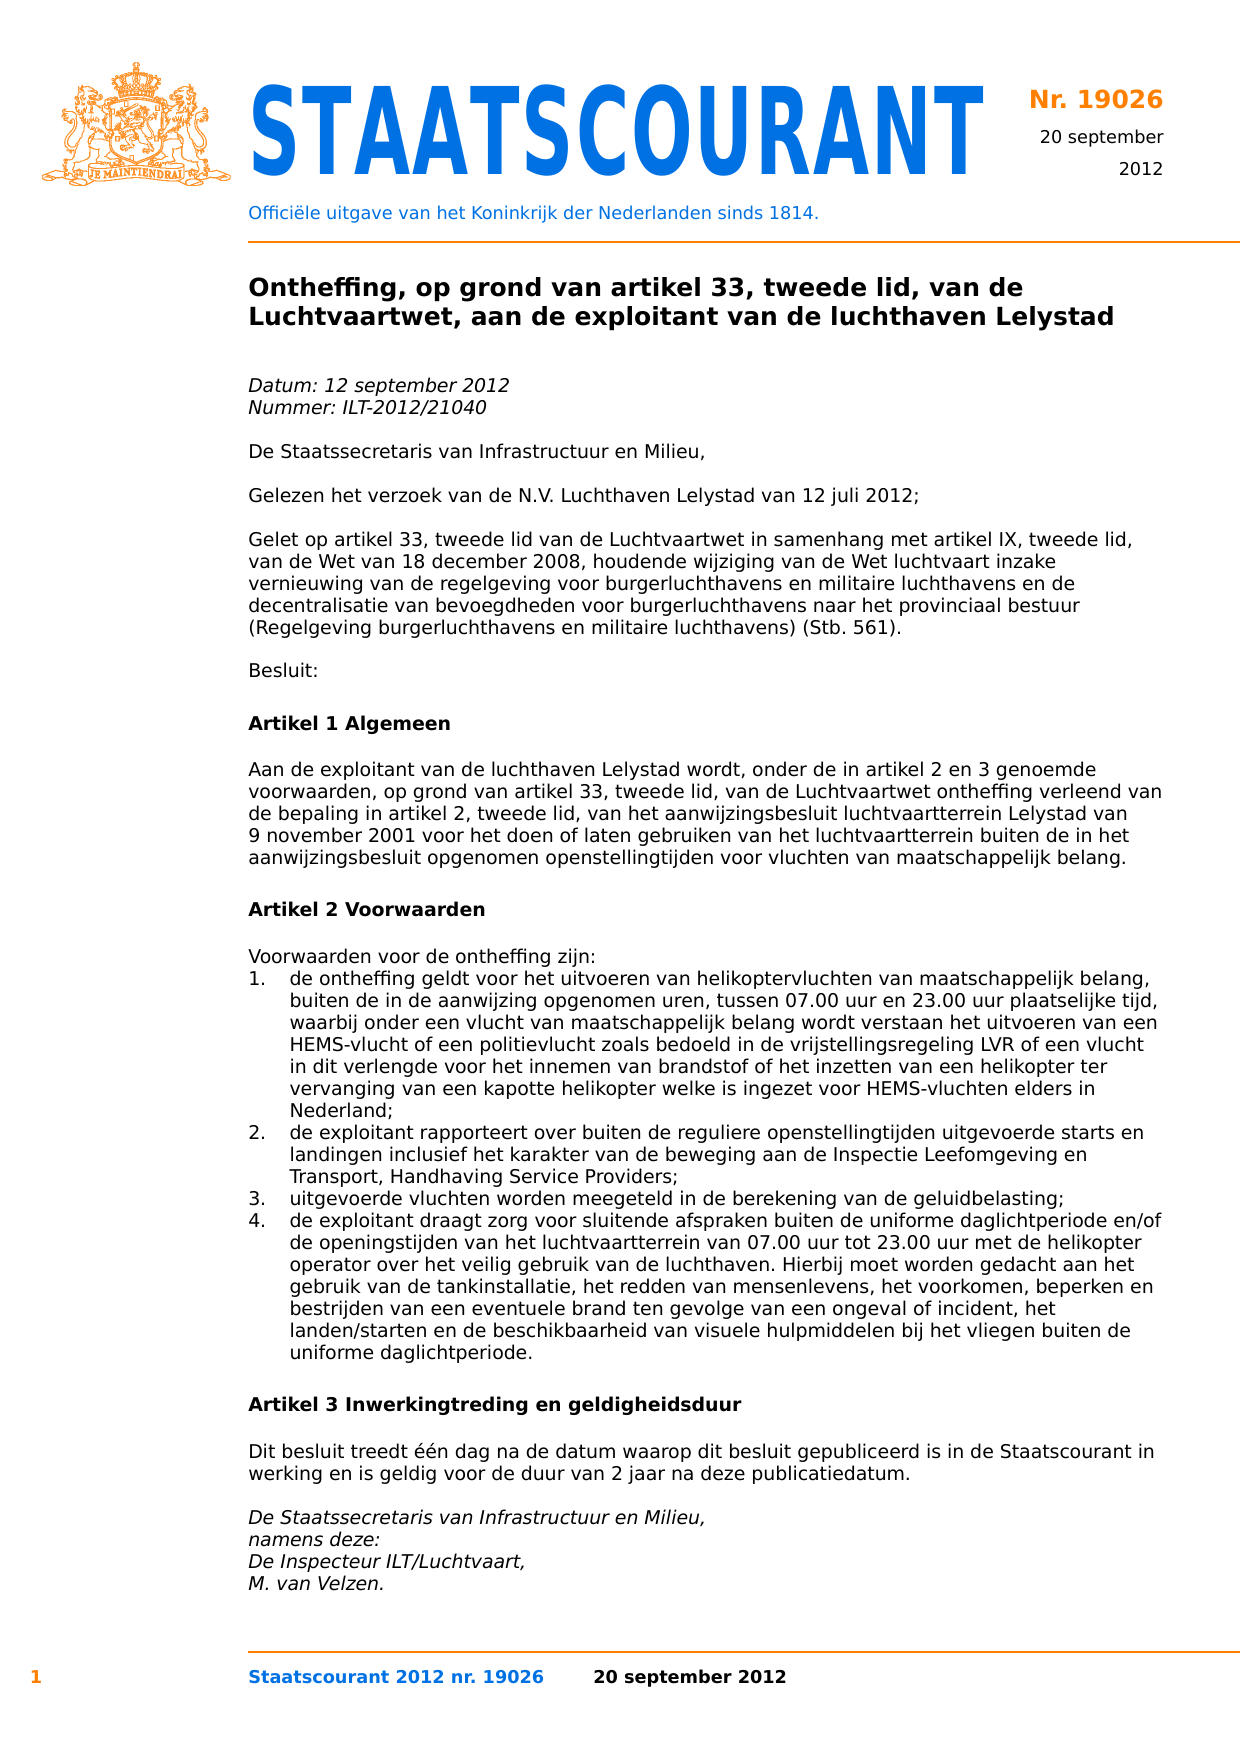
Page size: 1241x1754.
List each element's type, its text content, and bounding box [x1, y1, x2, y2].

subtitle Artikel 3 Inwerkingtreding en geldigheidsduur [248, 1394, 1163, 1416]
text Gelezen het verzoek van de N.V. Luchthaven Lelystad van 12 juli 2012; [248, 485, 1163, 507]
text 2. de exploitant rapporteert over buiten de reguliere openstellingtijden uitgevoerde starts en landingen inclusief het karakter van de beweging aan de Inspectie Leefomgeving en Transport, Handhaving Service Providers; [248, 1122, 1163, 1188]
text De Staatssecretaris van Infrastructuur en Milieu, namens deze: De Inspecteur ILT/Luchtvaart, M. van Velzen. [248, 1507, 1163, 1594]
text 3. uitgevoerde vluchten worden meegeteld in de berekening van de geluidbelasting; [248, 1188, 1163, 1210]
subtitle Artikel 2 Voorwaarden [248, 899, 1163, 921]
text Voorwaarden voor de ontheffing zijn: [248, 946, 1163, 968]
subtitle Artikel 1 Algemeen [248, 712, 1163, 734]
text 1. de ontheffing geldt voor het uitvoeren van helikoptervluchten van maatschappelijk belang, buiten de in de aanwijzing opgenomen uren, tussen 07.00 uur en 23.00 uur plaatselijke tijd, waarbij onder een vlucht van maatschappelijk belang wordt verstaan het uitvoeren van een HEMS-vlucht of een politievlucht zoals bedoeld in de vrijstellingsregeling LVR of een vlucht in dit verlengde voor het innemen van brandstof of het inzetten van een helikopter ter vervanging van een kapotte helikopter welke is ingezet voor HEMS-vluchten elders in Nederland; [248, 968, 1163, 1122]
text Aan de exploitant van de luchthaven Lelystad wordt, onder de in artikel 2 en 3 genoemde voorwaarden, op grond van artikel 33, tweede lid, van de Luchtvaartwet ontheffing verleend van de bepaling in artikel 2, tweede lid, van het aanwijzingsbesluit luchtvaartterrein Lelystad van 9 november 2001 voor het doen of laten gebruiken van het luchtvaartterrein buiten de in het aanwijzingsbesluit opgenomen openstellingtijden voor vluchten van maatschappelijk belang. [248, 759, 1163, 869]
text Besluit: [248, 660, 1163, 682]
table_cell Officiële uitgave van het Koninkrijk der Nederlanden sinds 1814. [248, 203, 1240, 241]
text Dit besluit treedt één dag na de datum waarop dit besluit gepubliceerd is in de Staatscourant in werking en is geldig voor de duur van 2 jaar na deze publicatiedatum. [248, 1441, 1163, 1485]
table_header [25, 62, 248, 241]
text Gelet op artikel 33, tweede lid van de Luchtvaartwet in samenhang met artikel IX, tweede lid, van de Wet van 18 december 2008, houdende wijziging van de Wet luchtvaart inzake vernieuwing van de regelgeving voor burgerluchthavens en militaire luchthavens en de decentralisatie van bevoegdheden voor burgerluchthavens naar het provinciaal bestuur (Regelgeving burgerluchthavens en militaire luchthavens) (Stb. 561). [248, 529, 1163, 638]
text De Staatssecretaris van Infrastructuur en Milieu, [248, 441, 1163, 463]
table_header Nr. 19026 [998, 62, 1240, 121]
text Datum: 12 september 2012 [248, 375, 1163, 397]
table_cell 2012 [998, 153, 1240, 203]
text 4. de exploitant draagt zorg voor sluitende afspraken buiten de uniforme daglichtperiode en/of de openingstijden van het luchtvaartterrein van 07.00 uur tot 23.00 uur met de helikopter operator over het veilig gebruik van de luchthaven. Hierbij moet worden gedacht aan het gebruik van de tankinstallatie, het redden van mensenlevens, het voorkomen, beperken en bestrijden van een eventuele brand ten gevolge van een ongeval of incident, het landen/starten en de beschikbaarheid van visuele hulpmiddelen bij het vliegen buiten de uniforme daglichtperiode. [248, 1210, 1163, 1364]
picture [41, 62, 231, 186]
table_cell 20 september [998, 121, 1240, 153]
table_header STAATSCOURANT [248, 62, 998, 203]
text Nummer: ILT-2012/21040 [248, 397, 1163, 419]
subtitle Ontheffing, op grond van artikel 33, tweede lid, van de Luchtvaartwet, aan de exploitant van de luchthaven Lelystad [248, 273, 1163, 331]
